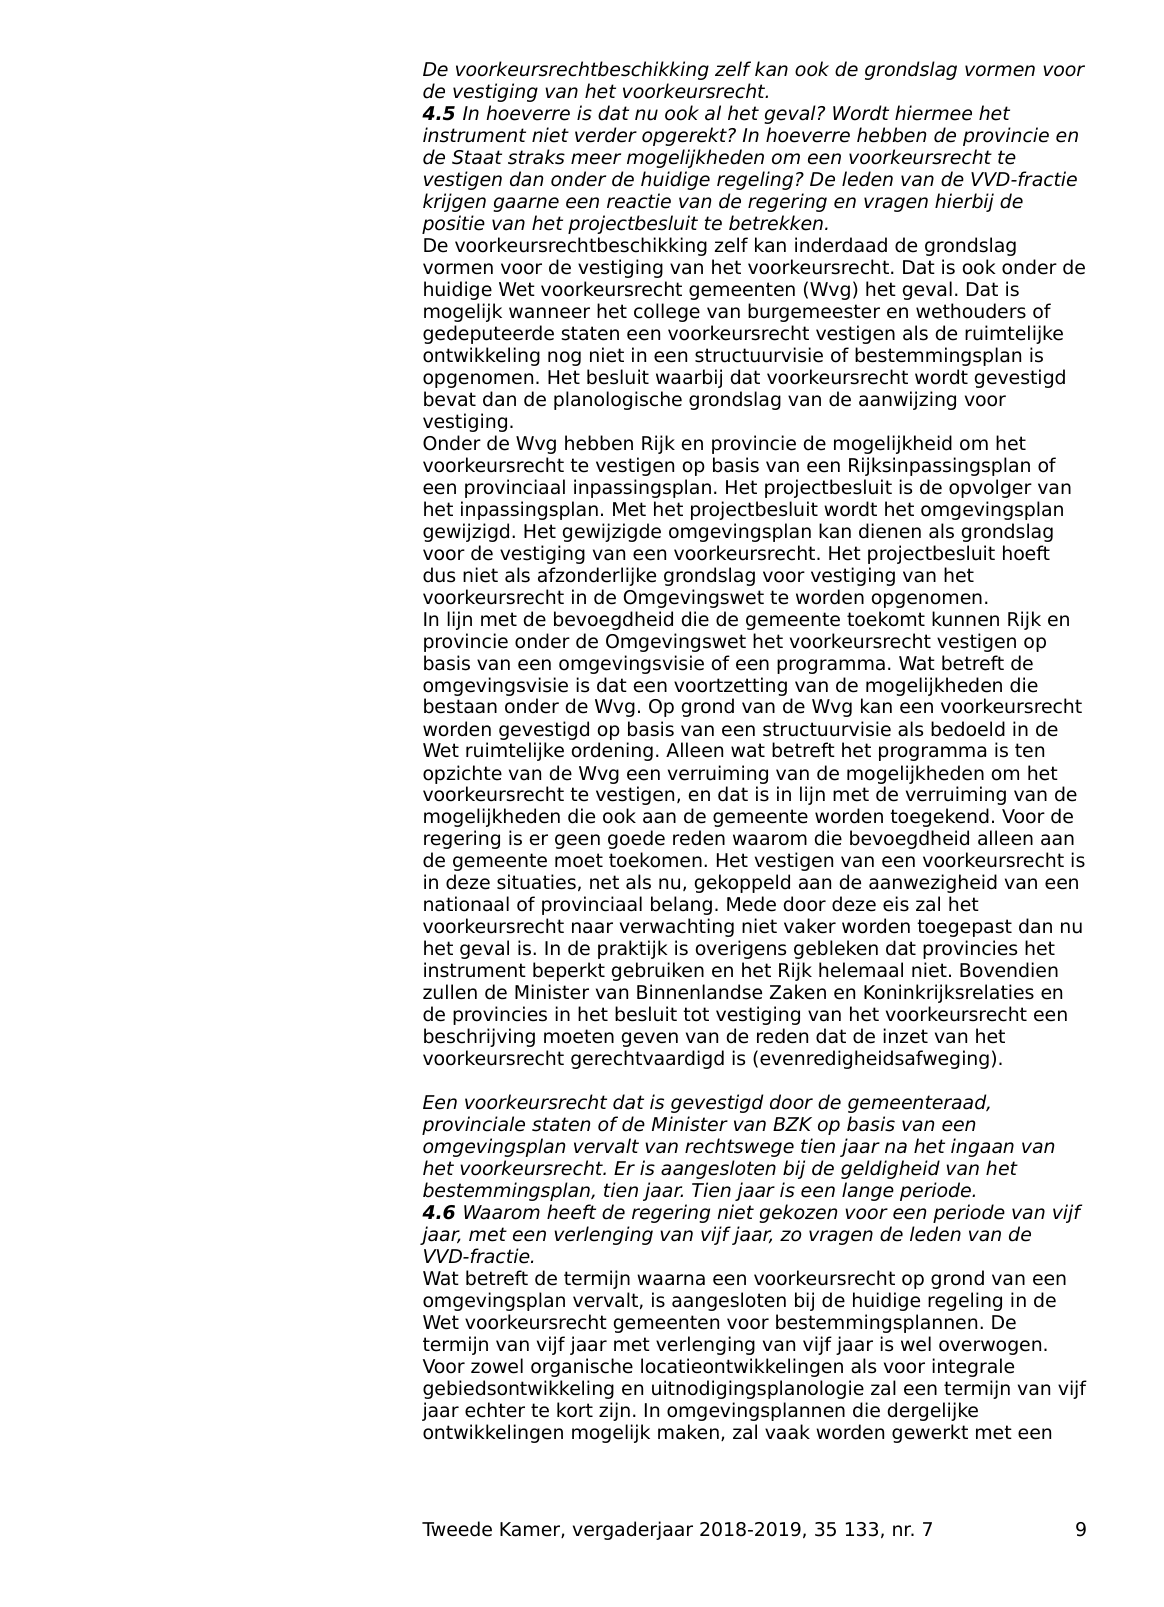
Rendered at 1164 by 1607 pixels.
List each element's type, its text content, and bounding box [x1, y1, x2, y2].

text De voorkeursrechtbeschikking zelf kan ook de grondslag vormen voor de vestiging van het voorkeursrecht. [422, 59, 1087, 103]
text Wat betreft de termijn waarna een voorkeursrecht op grond van een omgevingsplan vervalt, is aangesloten bij de huidige regeling in de Wet voorkeursrecht gemeenten voor bestemmingsplannen. De termijn van vijf jaar met verlenging van vijf jaar is wel overwogen. Voor zowel organische locatieontwikkelingen als voor integrale gebiedsontwikkeling en uitnodigingsplanologie zal een termijn van vijf jaar echter te kort zijn. In omgevingsplannen die dergelijke ontwikkelingen mogelijk maken, zal vaak worden gewerkt met een [422, 1268, 1087, 1444]
text 4.6 Waarom heeft de regering niet gekozen voor een periode van vijf jaar, met een verlenging van vijf jaar, zo vragen de leden van de VVD-fractie. [422, 1202, 1087, 1268]
text In lijn met de bevoegdheid die de gemeente toekomt kunnen Rijk en provincie onder de Omgevingswet het voorkeursrecht vestigen op basis van een omgevingsvisie of een programma. Wat betreft de omgevingsvisie is dat een voortzetting van de mogelijkheden die bestaan onder de Wvg. Op grond van de Wvg kan een voorkeursrecht worden gevestigd op basis van een structuurvisie als bedoeld in de Wet ruimtelijke ordening. Alleen wat betreft het programma is ten opzichte van de Wvg een verruiming van de mogelijkheden om het voorkeursrecht te vestigen, en dat is in lijn met de verruiming van de mogelijkheden die ook aan de gemeente worden toegekend. Voor de regering is er geen goede reden waarom die bevoegdheid alleen aan de gemeente moet toekomen. Het vestigen van een voorkeursrecht is in deze situaties, net als nu, gekoppeld aan de aanwezigheid van een nationaal of provinciaal belang. Mede door deze eis zal het voorkeursrecht naar verwachting niet vaker worden toegepast dan nu het geval is. In de praktijk is overigens gebleken dat provincies het instrument beperkt gebruiken en het Rijk helemaal niet. Bovendien zullen de Minister van Binnenlandse Zaken en Koninkrijksrelaties en de provincies in het besluit tot vestiging van het voorkeursrecht een beschrijving moeten geven van de reden dat de inzet van het voorkeursrecht gerechtvaardigd is (evenredigheidsafweging). [422, 608, 1087, 1070]
text Een voorkeursrecht dat is gevestigd door de gemeenteraad, provinciale staten of de Minister van BZK op basis van een omgevingsplan vervalt van rechtswege tien jaar na het ingaan van het voorkeursrecht. Er is aangesloten bij de geldigheid van het bestemmingsplan, tien jaar. Tien jaar is een lange periode. [422, 1092, 1087, 1202]
text De voorkeursrechtbeschikking zelf kan inderdaad de grondslag vormen voor de vestiging van het voorkeursrecht. Dat is ook onder de huidige Wet voorkeursrecht gemeenten (Wvg) het geval. Dat is mogelijk wanneer het college van burgemeester en wethouders of gedeputeerde staten een voorkeursrecht vestigen als de ruimtelijke ontwikkeling nog niet in een structuurvisie of bestemmingsplan is opgenomen. Het besluit waarbij dat voorkeursrecht wordt gevestigd bevat dan de planologische grondslag van de aanwijzing voor vestiging. [422, 235, 1087, 433]
text 4.5 In hoeverre is dat nu ook al het geval? Wordt hiermee het instrument niet verder opgerekt? In hoeverre hebben de provincie en de Staat straks meer mogelijkheden om een voorkeursrecht te vestigen dan onder de huidige regeling? De leden van de VVD-fractie krijgen gaarne een reactie van de regering en vragen hierbij de positie van het projectbesluit te betrekken. [422, 103, 1087, 235]
text Onder de Wvg hebben Rijk en provincie de mogelijkheid om het voorkeursrecht te vestigen op basis van een Rijksinpassingsplan of een provinciaal inpassingsplan. Het projectbesluit is de opvolger van het inpassingsplan. Met het projectbesluit wordt het omgevingsplan gewijzigd. Het gewijzigde omgevingsplan kan dienen als grondslag voor de vestiging van een voorkeursrecht. Het projectbesluit hoeft dus niet als afzonderlijke grondslag voor vestiging van het voorkeursrecht in de Omgevingswet te worden opgenomen. [422, 433, 1087, 608]
